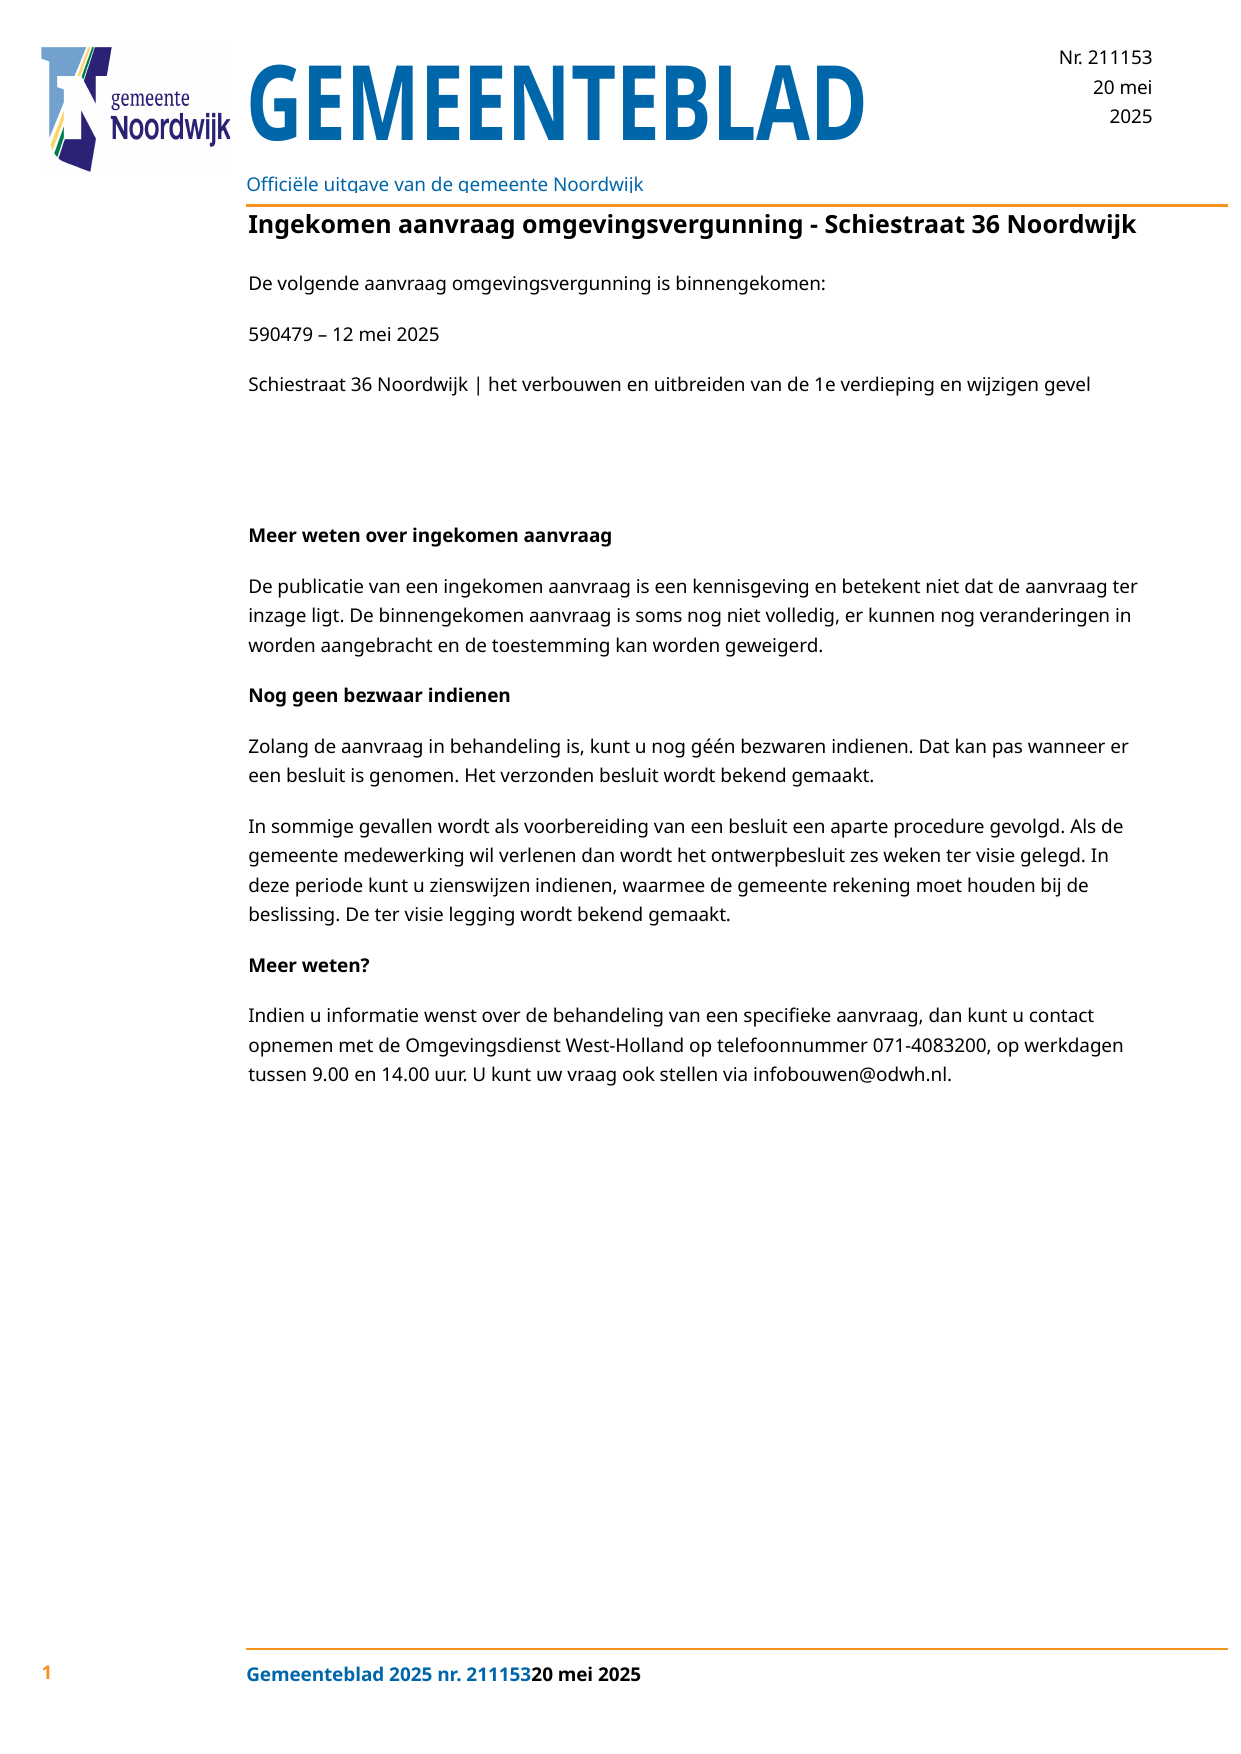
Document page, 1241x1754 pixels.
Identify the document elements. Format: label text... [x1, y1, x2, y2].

text In sommige gevallen wordt als voorbereiding van een besluit een aparte procedure gevolgd. Als de gemeente medewerking wil verlenen dan wordt het ontwerpbesluit zes weken ter visie gelegd. In deze periode kunt u zienswijzen indienen, waarmee de gemeente rekening moet houden bij de beslissing. De ter visie legging wordt bekend gemaakt. [248, 813, 1152, 927]
text De publicatie van een ingekomen aanvraag is een kennisgeving en betekent niet dat de aanvraag ter inzage ligt. De binnengekomen aanvraag is soms nog niet volledig, er kunnen nog veranderingen in worden aangebracht en de toestemming kan worden geweigerd. [248, 573, 1152, 658]
text Schiestraat 36 Noordwijk | het verbouwen en uitbreiden van de 1e verdieping en wijzigen gevel [248, 371, 1152, 397]
text Nog geen bezwaar indienen [248, 682, 1152, 708]
text 590479 – 12 mei 2025 [248, 321, 1152, 346]
text De volgende aanvraag omgevingsvergunning is binnengekomen: [248, 270, 1152, 296]
text Ingekomen aanvraag omgevingsvergunning - Schiestraat 36 Noordwijk [248, 207, 1152, 241]
text Indien u informatie wenst over de behandeling van een specifieke aanvraag, dan kunt u contact opnemen met de Omgevingsdienst West-Holland op telefoonnummer 071-4083200, op werkdagen tussen 9.00 en 14.00 uur. U kunt uw vraag ook stellen via infobouwen@odwh.nl. [248, 1002, 1152, 1087]
picture [41, 47, 231, 172]
text Meer weten over ingekomen aanvraag [248, 522, 1152, 548]
text Meer weten? [248, 952, 1152, 978]
text Zolang de aanvraag in behandeling is, kunt u nog géén bezwaren indienen. Dat kan pas wanneer er een besluit is genomen. Het verzonden besluit wordt bekend gemaakt. [248, 733, 1152, 788]
